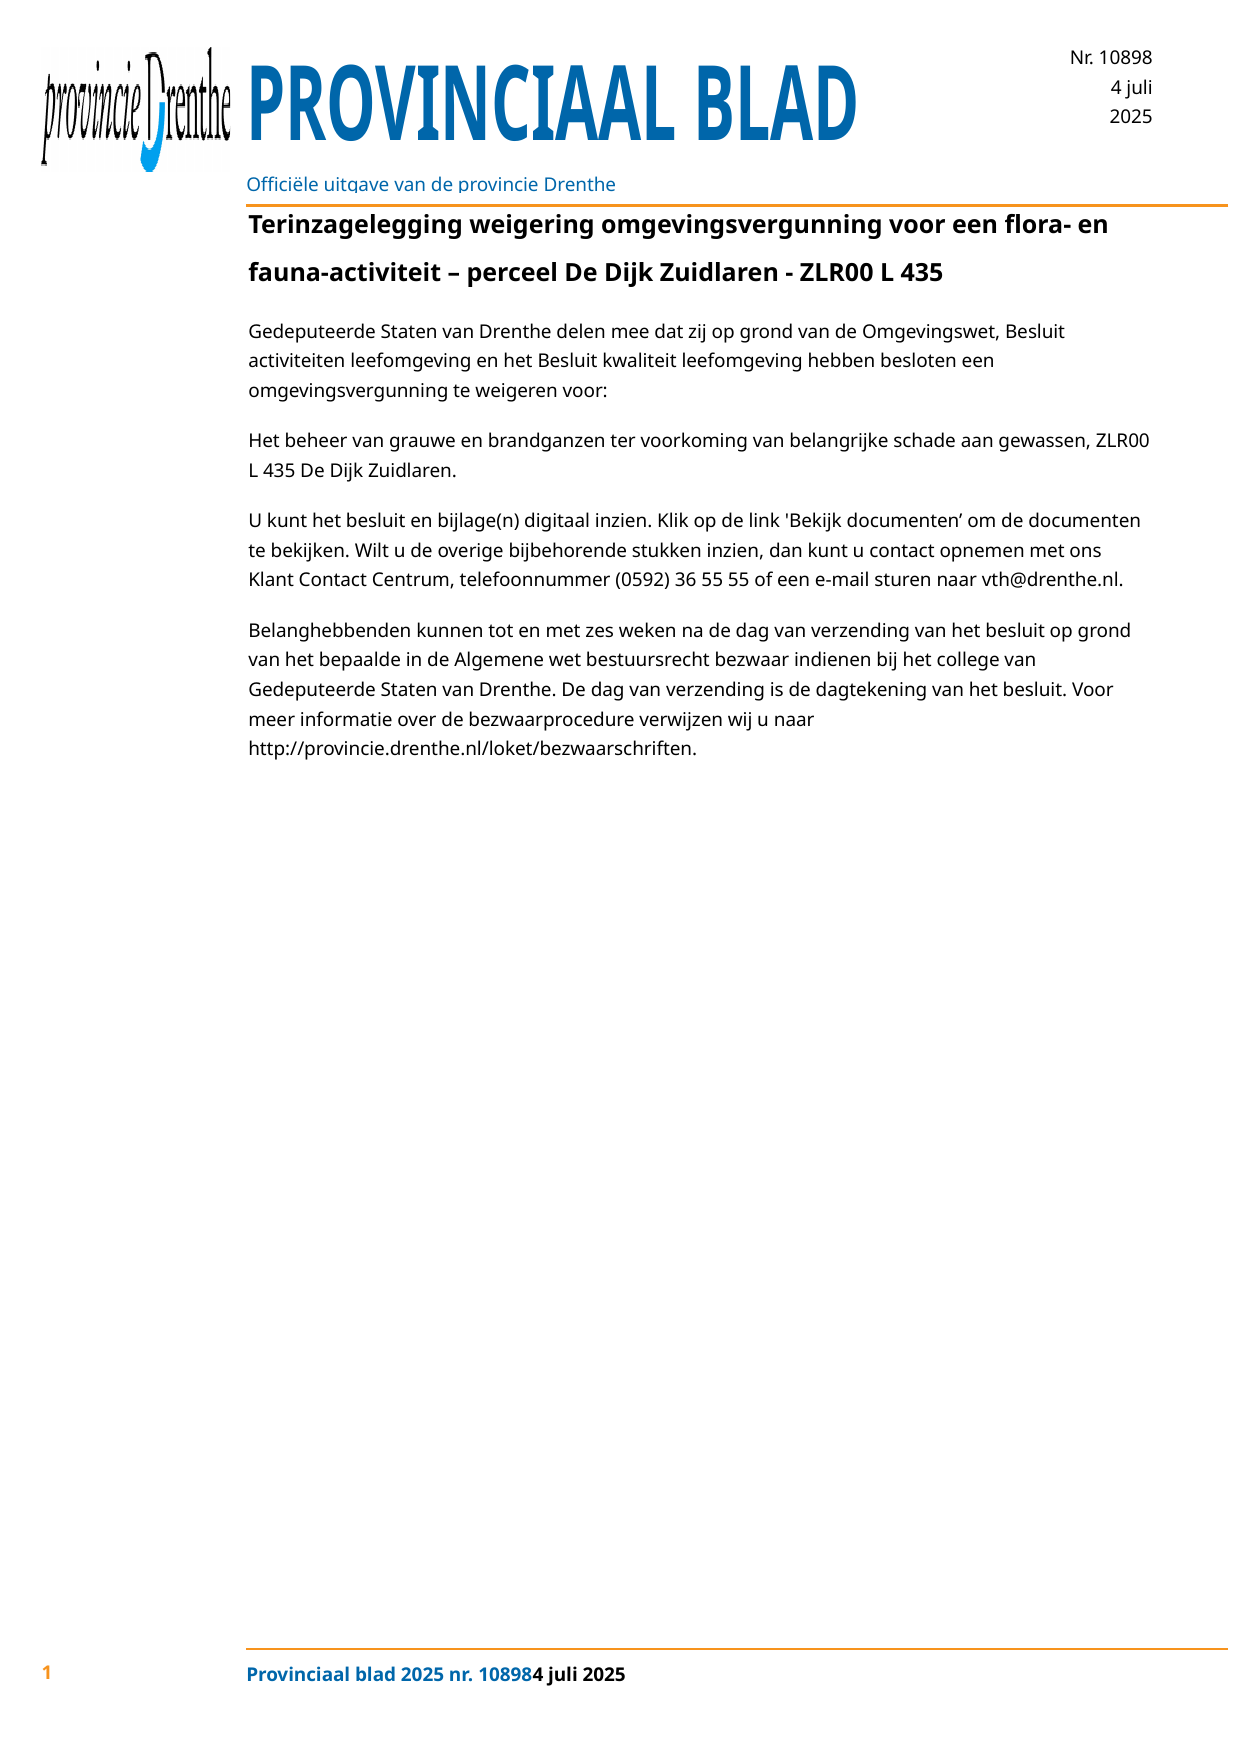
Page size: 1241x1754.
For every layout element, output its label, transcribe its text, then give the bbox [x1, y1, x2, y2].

text Belanghebbenden kunnen tot en met zes weken na de dag van verzending van het besluit op grond van het bepaalde in de Algemene wet bestuursrecht bezwaar indienen bij het college van Gedeputeerde Staten van Drenthe. De dag van verzending is de dagtekening van het besluit. Voor meer informatie over de bezwaarprocedure verwijzen wij u naar http://provincie.drenthe.nl/loket/bezwaarschriften. [248, 617, 1152, 761]
picture [41, 47, 231, 172]
text U kunt het besluit en bijlage(n) digitaal inzien. Klik op de link 'Bekijk documenten’ om de documenten te bekijken. Wilt u de overige bijbehorende stukken inzien, dan kunt u contact opnemen met ons Klant Contact Centrum, telefoonnummer (0592) 36 55 55 of een e-mail sturen naar vth@drenthe.nl. [248, 507, 1152, 592]
text Terinzagelegging weigering omgevingsvergunning voor een flora- en fauna-activiteit – perceel De Dijk Zuidlaren - ZLR00 L 435 [248, 207, 1152, 288]
text Het beheer van grauwe en brandganzen ter voorkoming van belangrijke schade aan gewassen, ZLR00 L 435 De Dijk Zuidlaren. [248, 427, 1152, 483]
text Gedeputeerde Staten van Drenthe delen mee dat zij op grond van de Omgevingswet, Besluit activiteiten leefomgeving en het Besluit kwaliteit leefomgeving hebben besloten een omgevingsvergunning te weigeren voor: [248, 318, 1152, 403]
